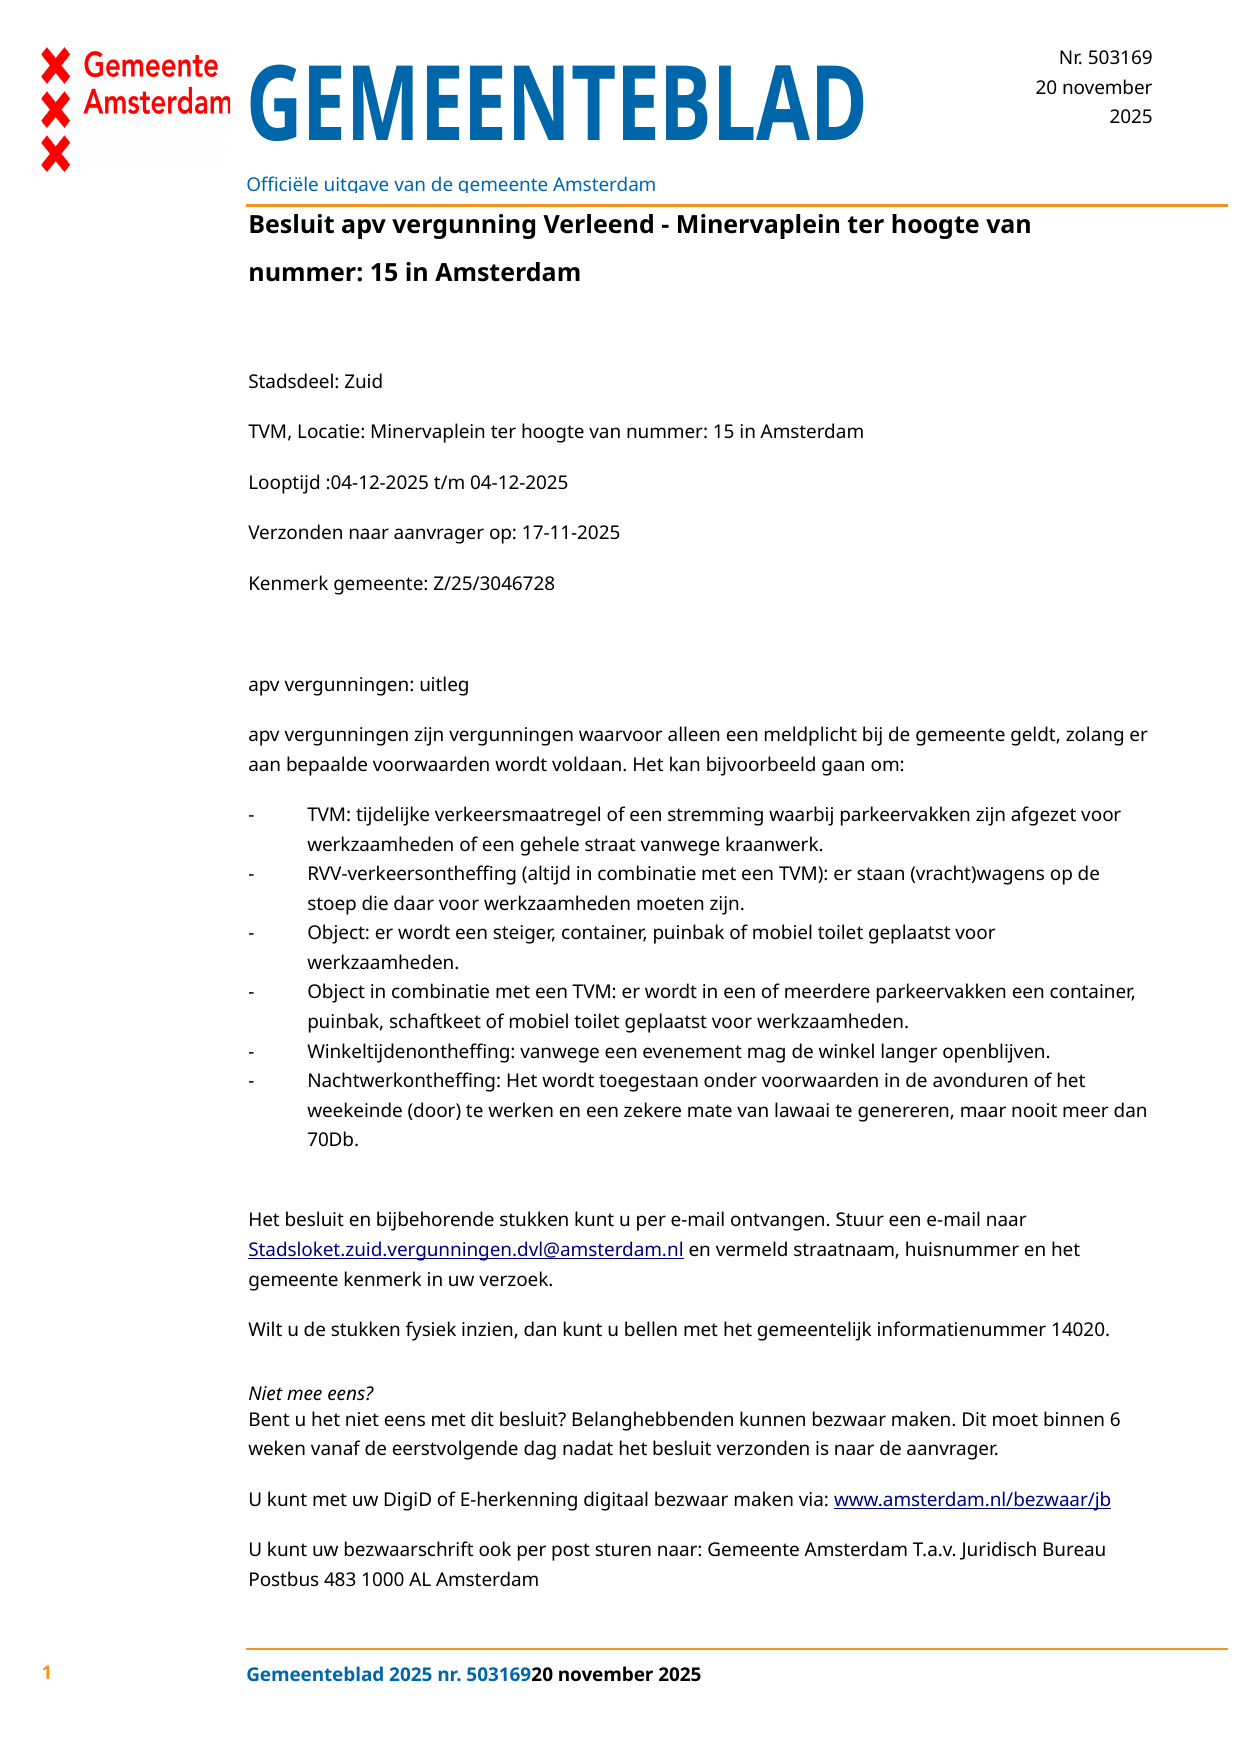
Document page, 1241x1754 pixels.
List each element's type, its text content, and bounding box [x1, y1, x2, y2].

list Winkeltijdenontheffing: vanwege een evenement mag de winkel langer openblijven. [248, 1038, 1152, 1064]
text Looptijd :04-12-2025 t/m 04-12-2025 [248, 469, 1152, 495]
text Verzonden naar aanvrager op: 17-11-2025 [248, 519, 1152, 545]
list Object in combinatie met een TVM: er wordt in een of meerdere parkeervakken een container, puinbak, schaftkeet of mobiel toilet geplaatst voor werkzaamheden. [248, 979, 1152, 1034]
list Object: er wordt een steiger, container, puinbak of mobiel toilet geplaatst voor werkzaamheden. [248, 919, 1152, 975]
picture [41, 47, 231, 172]
text Wilt u de stukken fysiek inzien, dan kunt u bellen met het gemeentelijk informatienummer 14020. [248, 1316, 1152, 1342]
text TVM, Locatie: Minervaplein ter hoogte van nummer: 15 in Amsterdam [248, 419, 1152, 444]
text Stadsdeel: Zuid [248, 368, 1152, 394]
text U kunt met uw DigiD of E-herkenning digitaal bezwaar maken via: www.amsterdam.nl/bezwaar/jb [248, 1486, 1152, 1512]
text Niet mee eens? [248, 1380, 1152, 1406]
list TVM: tijdelijke verkeersmaatregel of een stremming waarbij parkeervakken zijn afgezet voor werkzaamheden of een gehele straat vanwege kraanwerk. [248, 801, 1152, 857]
list Nachtwerkontheffing: Het wordt toegestaan onder voorwaarden in de avonduren of het weekeinde (door) te werken en een zekere mate van lawaai te genereren, maar nooit meer dan 70Db. [248, 1067, 1152, 1152]
text Besluit apv vergunning Verleend - Minervaplein ter hoogte van nummer: 15 in Amsterdam [248, 207, 1152, 288]
text apv vergunningen zijn vergunningen waarvoor alleen een meldplicht bij de gemeente geldt, zolang er aan bepaalde voorwaarden wordt voldaan. Het kan bijvoorbeeld gaan om: [248, 721, 1152, 777]
text Kenmerk gemeente: Z/25/3046728 [248, 570, 1152, 596]
text U kunt uw bezwaarschrift ook per post sturen naar: Gemeente Amsterdam T.a.v. Juridisch Bureau Postbus 483 1000 AL Amsterdam [248, 1536, 1152, 1592]
text apv vergunningen: uitleg [248, 671, 1152, 697]
text Het besluit en bijbehorende stukken kunt u per e-mail ontvangen. Stuur een e-mail naar Stadsloket.zuid.vergunningen.dvl@amsterdam.nl en vermeld straatnaam, huisnummer en het gemeente kenmerk in uw verzoek. [248, 1207, 1152, 1292]
list RVV-verkeersontheffing (altijd in combinatie met een TVM): er staan (vracht)wagens op de stoep die daar voor werkzaamheden moeten zijn. [248, 860, 1152, 916]
text Bent u het niet eens met dit besluit? Belanghebbenden kunnen bezwaar maken. Dit moet binnen 6 weken vanaf de eerstvolgende dag nadat het besluit verzonden is naar de aanvrager. [248, 1406, 1152, 1461]
